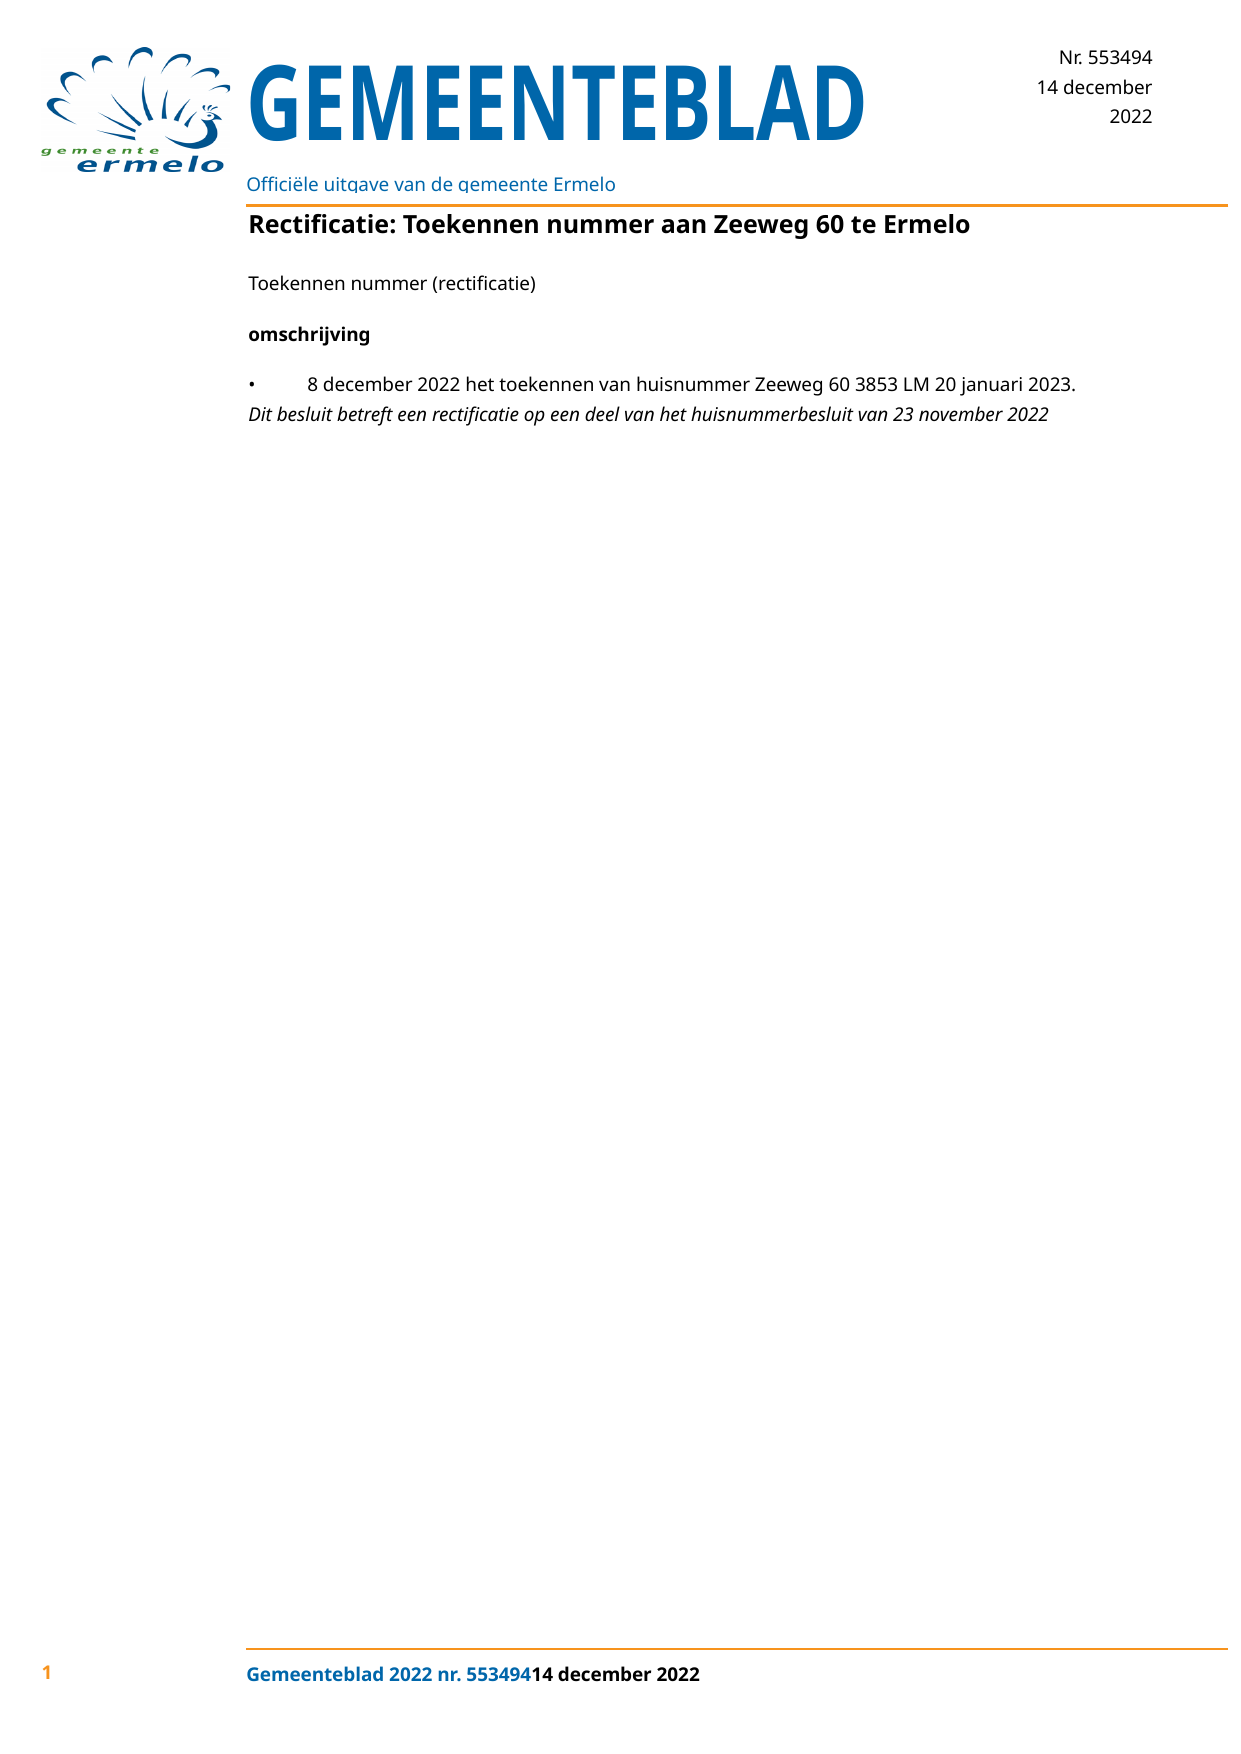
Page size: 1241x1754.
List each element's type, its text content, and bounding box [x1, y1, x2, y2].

text omschrijving [248, 321, 1152, 346]
text Rectificatie: Toekennen nummer aan Zeeweg 60 te Ermelo [248, 207, 1152, 241]
picture [41, 47, 231, 172]
text Toekennen nummer (rectificatie) [248, 270, 1152, 296]
text Dit besluit betreft een rectificatie op een deel van het huisnummerbesluit van 23 november 2022 [248, 401, 1152, 426]
list 8 december 2022 het toekennen van huisnummer Zeeweg 60 3853 LM 20 januari 2023. [248, 371, 1152, 397]
